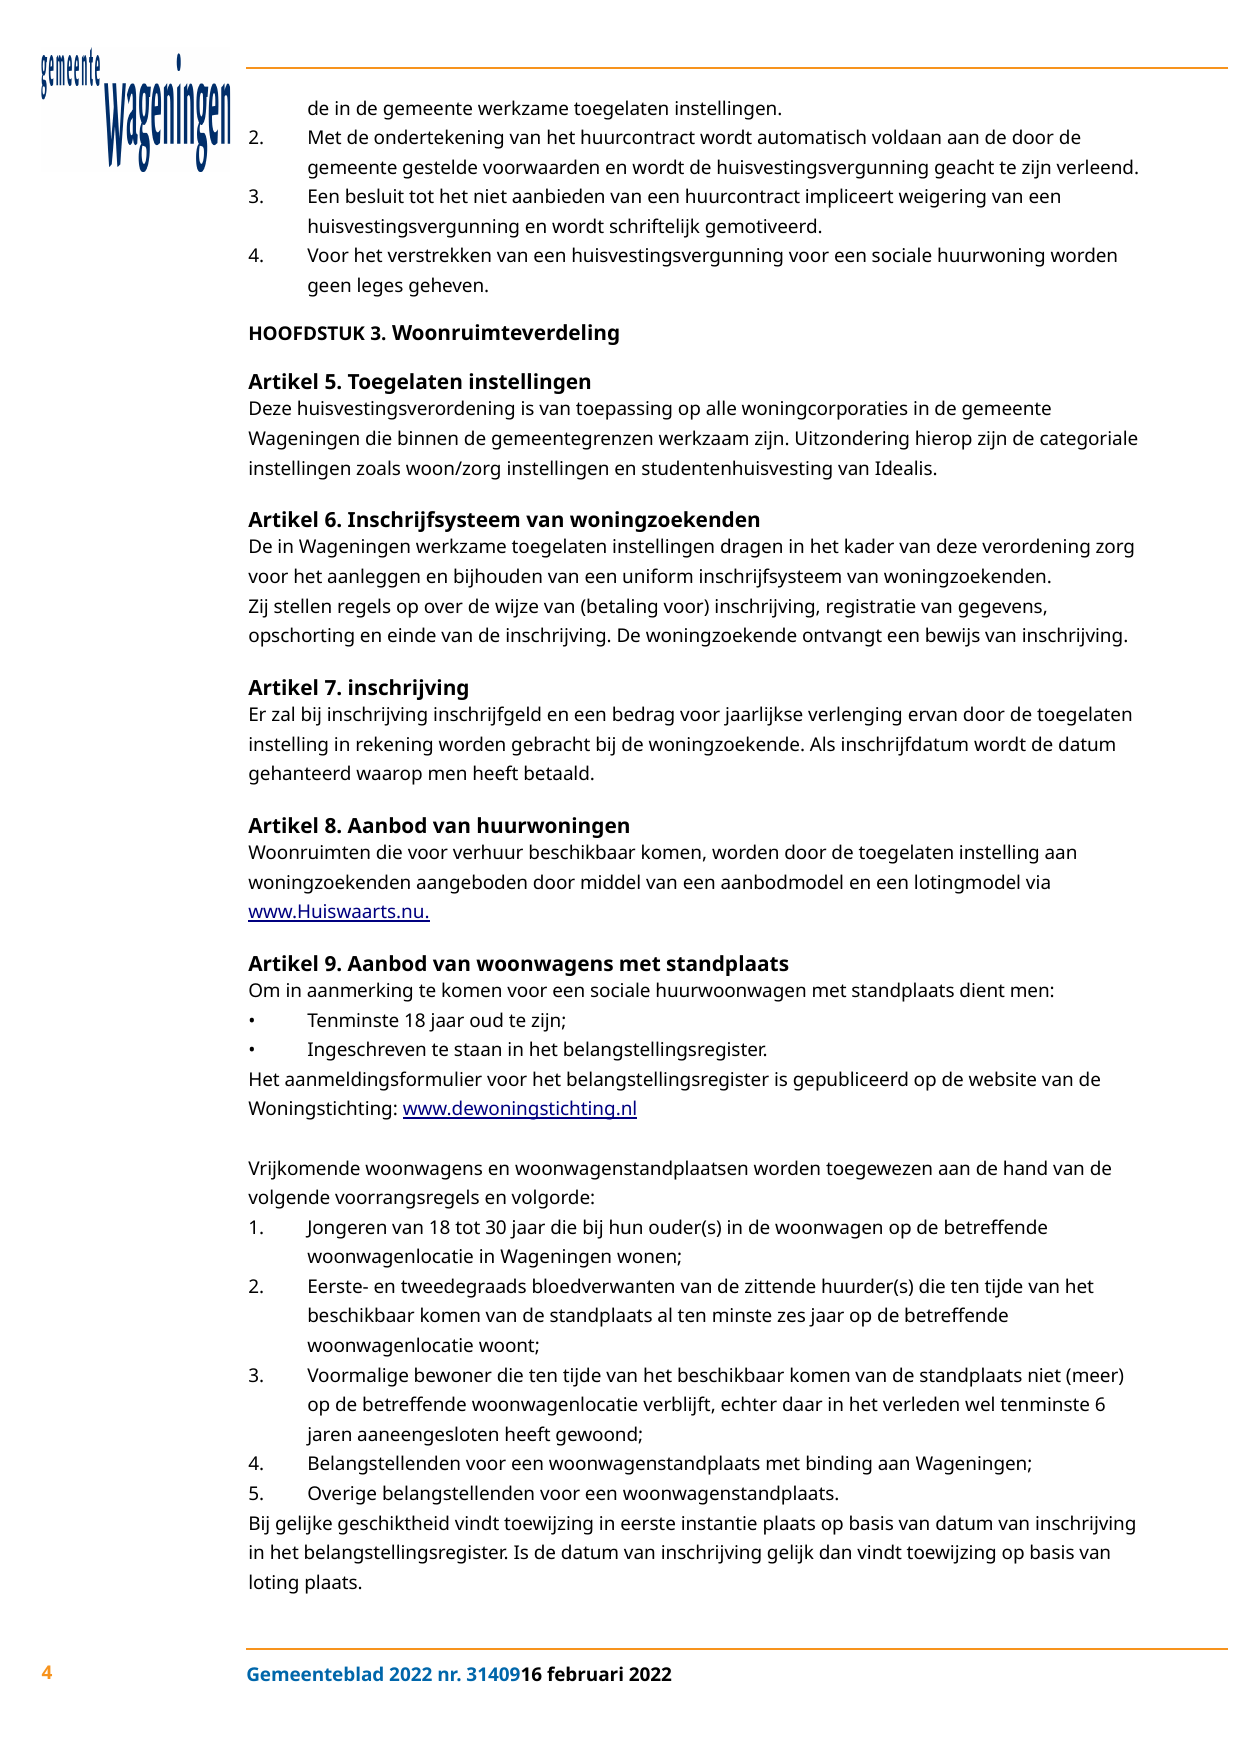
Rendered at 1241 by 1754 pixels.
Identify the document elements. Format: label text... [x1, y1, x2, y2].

text Het aanmeldingsformulier voor het belangstellingsregister is gepubliceerd op de website van de Woningstichting: www.dewoningstichting.nl [248, 1066, 1152, 1121]
list Jongeren van 18 tot 30 jaar die bij hun ouder(s) in de woonwagen op de betreffende woonwagenlocatie in Wageningen wonen; [248, 1214, 1152, 1269]
text Deze huisvestingsverordening is van toepassing op alle woningcorporaties in de gemeente Wageningen die binnen de gemeentegrenzen werkzaam zijn. Uitzondering hierop zijn de categoriale instellingen zoals woon/zorg instellingen en studentenhuisvesting van Idealis. [248, 396, 1152, 481]
text Artikel 9. Aanbod van woonwagens met standplaats [248, 949, 1152, 977]
text Artikel 8. Aanbod van huurwoningen [248, 811, 1152, 839]
list Voormalige bewoner die ten tijde van het beschikbaar komen van de standplaats niet (meer) op de betreffende woonwagenlocatie verblijft, echter daar in het verleden wel tenminste 6 jaren aaneengesloten heeft gewoond; [248, 1362, 1152, 1447]
text Er zal bij inschrijving inschrijfgeld en een bedrag voor jaarlijkse verlenging ervan door de toegelaten instelling in rekening worden gebracht bij de woningzoekende. Als inschrijfdatum wordt de datum gehanteerd waarop men heeft betaald. [248, 701, 1152, 786]
text Om in aanmerking te komen voor een sociale huurwoonwagen met standplaats dient men: [248, 977, 1152, 1003]
text Zij stellen regels op over de wijze van (betaling voor) inschrijving, registratie van gegevens, opschorting en einde van de inschrijving. De woningzoekende ontvangt een bewijs van inschrijving. [248, 593, 1152, 648]
list Met de ondertekening van het huurcontract wordt automatisch voldaan aan de door de gemeente gestelde voorwaarden en wordt de huisvestingsvergunning geacht te zijn verleend. [248, 124, 1152, 180]
list Tenminste 18 jaar oud te zijn; [248, 1007, 1152, 1033]
text Artikel 7. inschrijving [248, 673, 1152, 701]
text Woonruimten die voor verhuur beschikbaar komen, worden door de toegelaten instelling aan woningzoekenden aangeboden door middel van een aanbodmodel en een lotingmodel via www.Huiswaarts.nu. [248, 839, 1152, 924]
text HOOFDSTUK 3. Woonruimteverdeling [248, 318, 1152, 346]
text Artikel 6. Inschrijfsysteem van woningzoekenden [248, 505, 1152, 534]
text Vrijkomende woonwagens en woonwagenstandplaatsen worden toegewezen aan de hand van de volgende voorrangsregels en volgorde: [248, 1155, 1152, 1210]
list Een besluit tot het niet aanbieden van een huurcontract impliceert weigering van een huisvestingsvergunning en wordt schriftelijk gemotiveerd. [248, 183, 1152, 239]
list de in de gemeente werkzame toegelaten instellingen. [248, 95, 1152, 121]
list Eerste- en tweedegraads bloedverwanten van de zittende huurder(s) die ten tijde van het beschikbaar komen van de standplaats al ten minste zes jaar op de betreffende woonwagenlocatie woont; [248, 1273, 1152, 1358]
text Artikel 5. Toegelaten instellingen [248, 367, 1152, 396]
picture [41, 47, 231, 172]
list Voor het verstrekken van een huisvestingsvergunning voor een sociale huurwoning worden geen leges geheven. [248, 243, 1152, 298]
list Belangstellenden voor een woonwagenstandplaats met binding aan Wageningen; [248, 1451, 1152, 1476]
list Ingeschreven te staan in het belangstellingsregister. [248, 1036, 1152, 1062]
text Bij gelijke geschiktheid vindt toewijzing in eerste instantie plaats op basis van datum van inschrijving in het belangstellingsregister. Is de datum van inschrijving gelijk dan vindt toewijzing op basis van loting plaats. [248, 1510, 1152, 1595]
list Overige belangstellenden voor een woonwagenstandplaats. [248, 1480, 1152, 1506]
text De in Wageningen werkzame toegelaten instellingen dragen in het kader van deze verordening zorg voor het aanleggen en bijhouden van een uniform inschrijfsysteem van woningzoekenden. [248, 534, 1152, 589]
